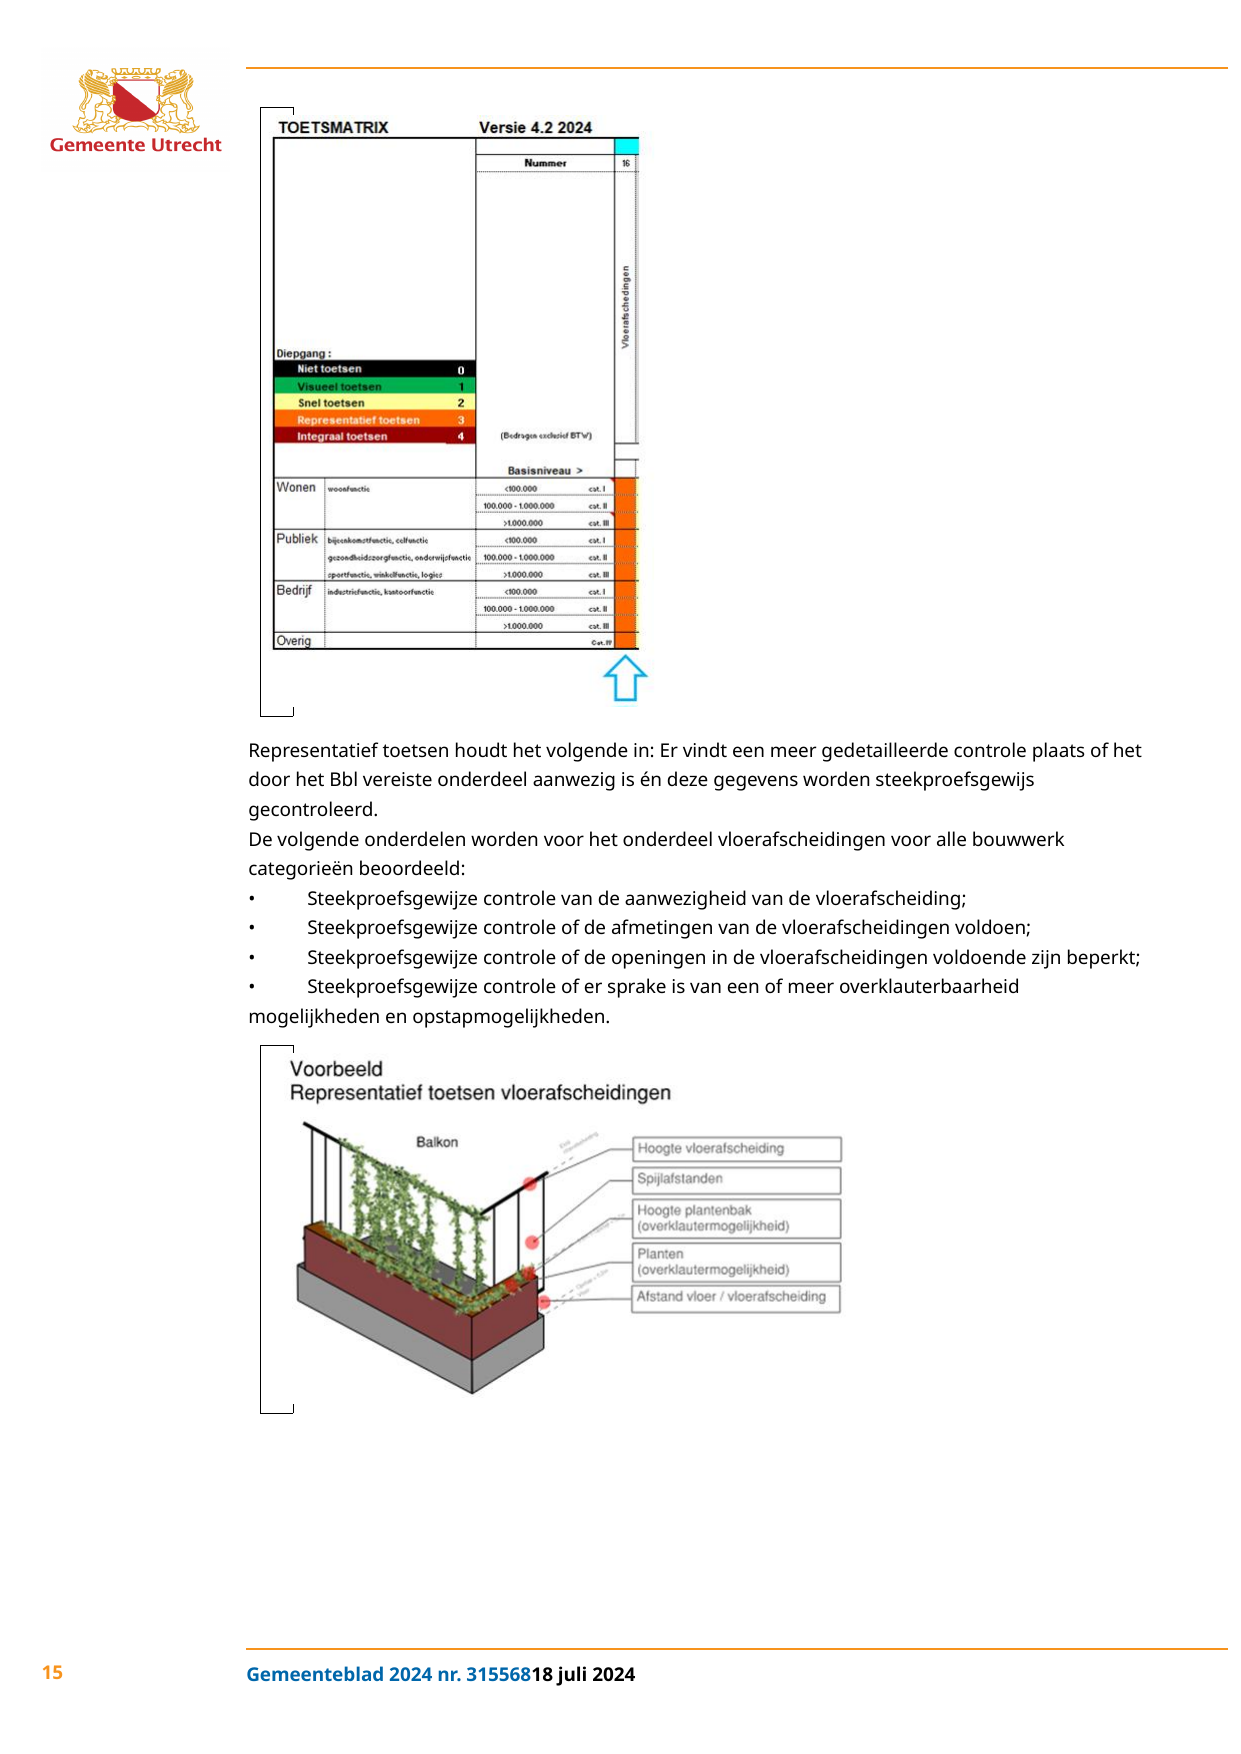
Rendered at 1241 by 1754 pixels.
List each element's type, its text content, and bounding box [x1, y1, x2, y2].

picture [41, 47, 231, 172]
text mogelijkheden en opstapmogelijkheden. [248, 1003, 1152, 1029]
text Representatief toetsen houdt het volgende in: Er vindt een meer gedetailleerde controle plaats of het door het Bbl vereiste onderdeel aanwezig is én deze gegevens worden steekproefsgewijs gecontroleerd. [248, 737, 1152, 822]
list Steekproefsgewijze controle of er sprake is van een of meer overklauterbaarheid [248, 974, 1152, 999]
picture [268, 115, 658, 707]
list Steekproefsgewijze controle of de afmetingen van de vloerafscheidingen voldoen; [248, 914, 1152, 940]
list Steekproefsgewijze controle of de openingen in de vloerafscheidingen voldoende zijn beperkt; [248, 944, 1152, 970]
text De volgende onderdelen worden voor het onderdeel vloerafscheidingen voor alle bouwwerk categorieën beoordeeld: [248, 826, 1152, 881]
list Steekproefsgewijze controle van de aanwezigheid van de vloerafscheiding; [248, 885, 1152, 911]
picture [268, 1053, 860, 1404]
